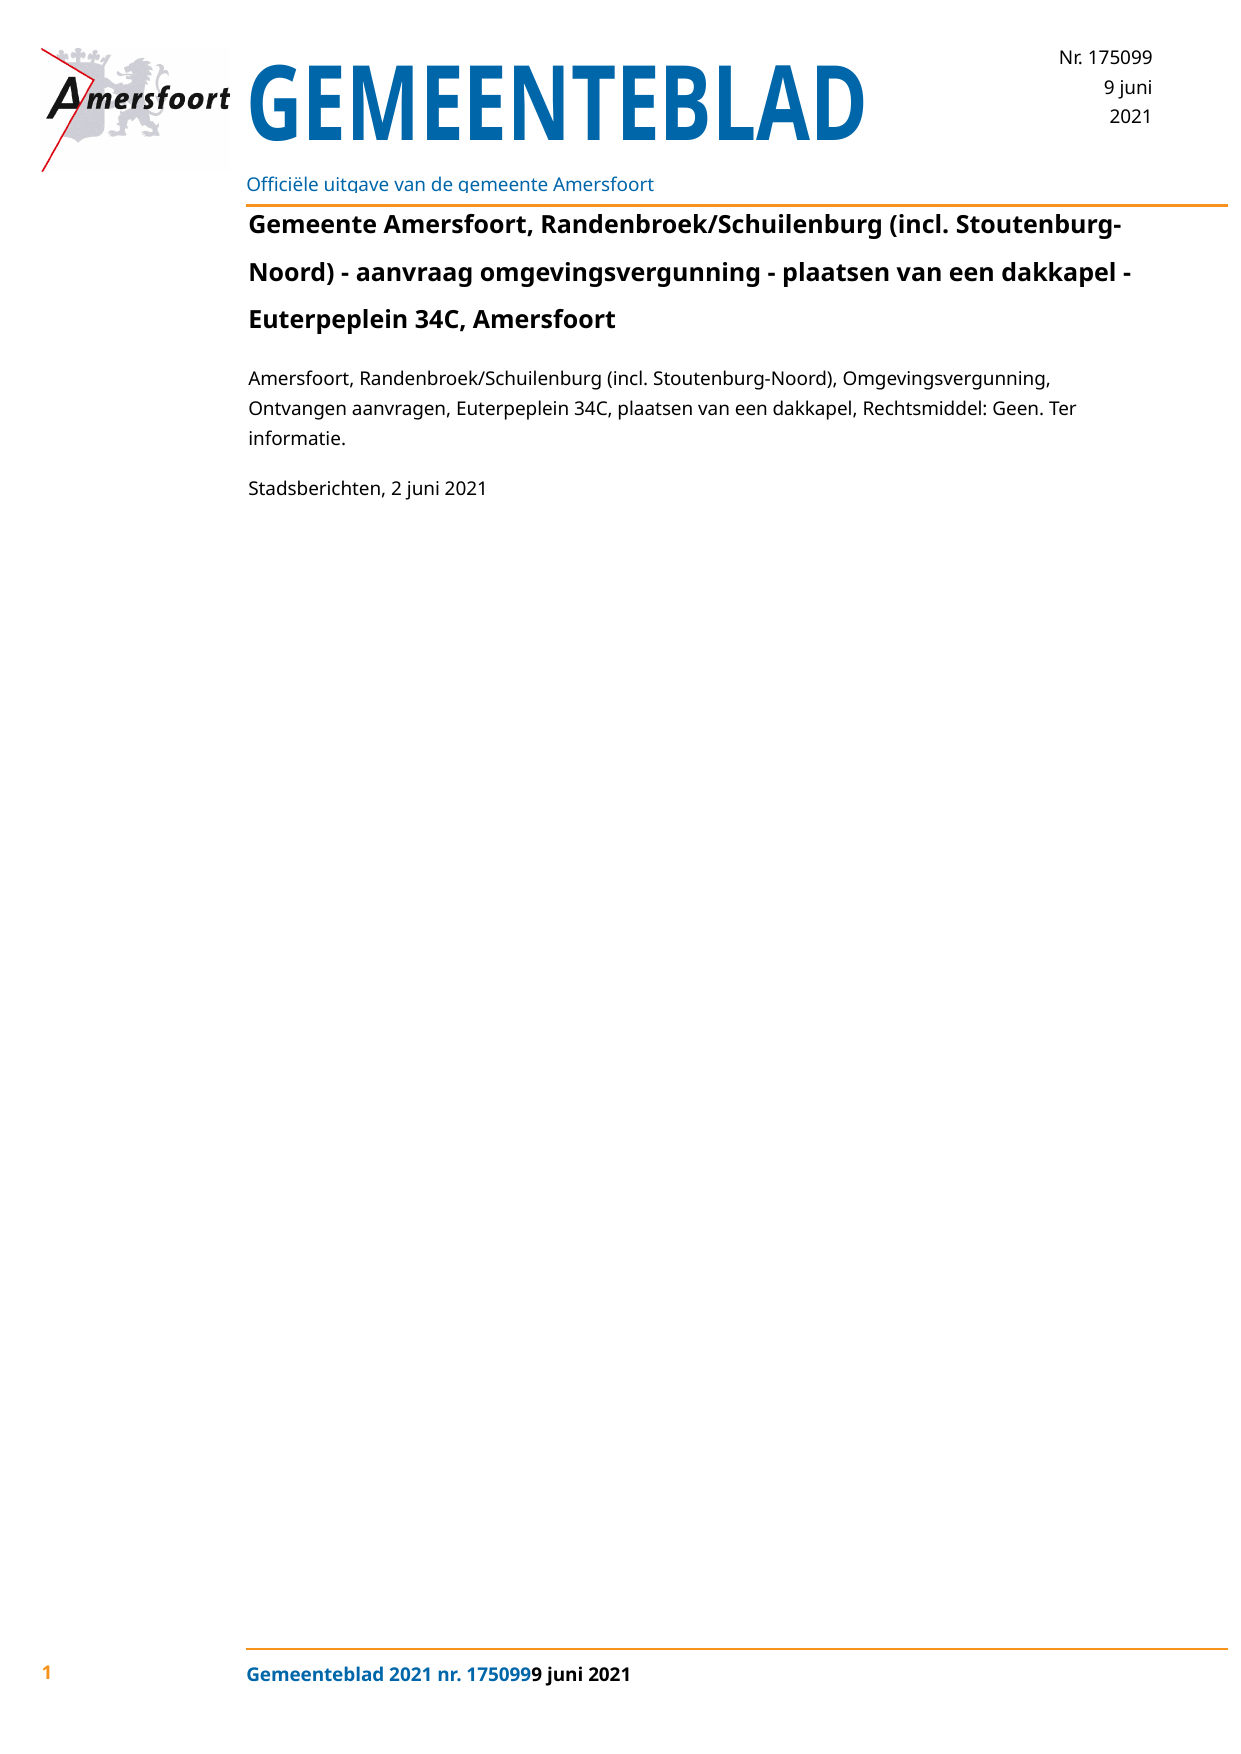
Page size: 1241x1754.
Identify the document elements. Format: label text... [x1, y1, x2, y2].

text Gemeente Amersfoort, Randenbroek/Schuilenburg (incl. Stoutenburg-Noord) - aanvraag omgevingsvergunning - plaatsen van een dakkapel - Euterpeplein 34C, Amersfoort [248, 207, 1152, 336]
picture [41, 47, 231, 172]
text Amersfoort, Randenbroek/Schuilenburg (incl. Stoutenburg-Noord), Omgevingsvergunning, Ontvangen aanvragen, Euterpeplein 34C, plaatsen van een dakkapel, Rechtsmiddel: Geen. Ter informatie. [248, 366, 1152, 450]
text Stadsberichten, 2 juni 2021 [248, 475, 1152, 501]
